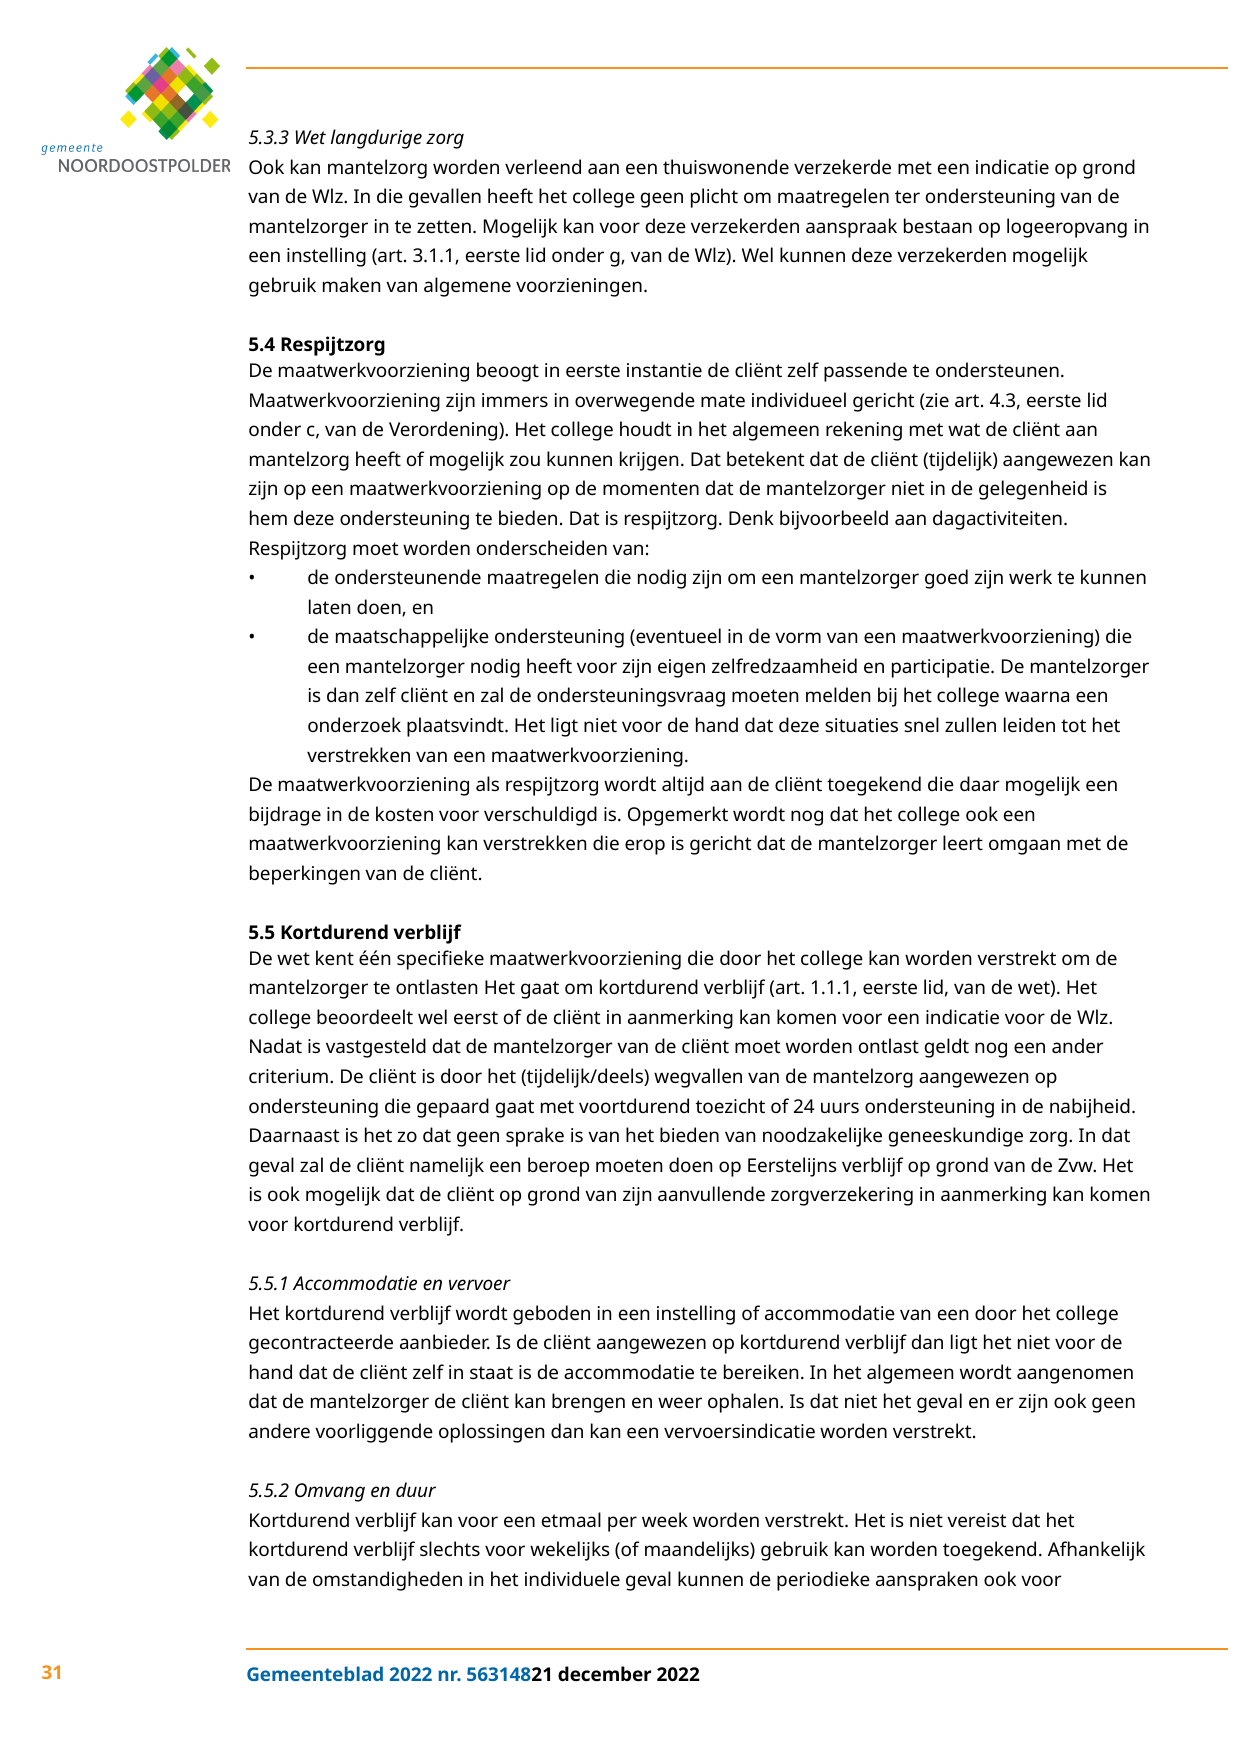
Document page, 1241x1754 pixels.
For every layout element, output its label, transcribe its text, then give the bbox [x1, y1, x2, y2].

text 5.5.1 Accommodatie en vervoer [248, 1270, 1152, 1296]
text 5.5.2 Omvang en duur [248, 1477, 1152, 1503]
text De maatwerkvoorziening beoogt in eerste instantie de cliënt zelf passende te ondersteunen. Maatwerkvoorziening zijn immers in overwegende mate individueel gericht (zie art. 4.3, eerste lid onder c, van de Verordening). Het college houdt in het algemeen rekening met wat de cliënt aan mantelzorg heeft of mogelijk zou kunnen krijgen. Dat betekent dat de cliënt (tijdelijk) aangewezen kan zijn op een maatwerkvoorziening op de momenten dat de mantelzorger niet in de gelegenheid is hem deze ondersteuning te bieden. Dat is respijtzorg. Denk bijvoorbeeld aan dagactiviteiten. Respijtzorg moet worden onderscheiden van: [248, 357, 1152, 560]
text De maatwerkvoorziening als respijtzorg wordt altijd aan de cliënt toegekend die daar mogelijk een bijdrage in de kosten voor verschuldigd is. Opgemerkt wordt nog dat het college ook een maatwerkvoorziening kan verstrekken die erop is gericht dat de mantelzorger leert omgaan met de beperkingen van de cliënt. [248, 771, 1152, 886]
text 5.5 Kortdurend verblijf [248, 919, 1152, 945]
text 5.3.3 Wet langdurige zorg [248, 124, 1152, 150]
list de ondersteunende maatregelen die nodig zijn om een mantelzorger goed zijn werk te kunnen laten doen, en [248, 564, 1152, 619]
text 5.4 Respijtzorg [248, 331, 1152, 357]
text Ook kan mantelzorg worden verleend aan een thuiswonende verzekerde met een indicatie op grond van de Wlz. In die gevallen heeft het college geen plicht om maatregelen ter ondersteuning van de mantelzorger in te zetten. Mogelijk kan voor deze verzekerden aanspraak bestaan op logeeropvang in een instelling (art. 3.1.1, eerste lid onder g, van de Wlz). Wel kunnen deze verzekerden mogelijk gebruik maken van algemene voorzieningen. [248, 154, 1152, 298]
text De wet kent één specifieke maatwerkvoorziening die door het college kan worden verstrekt om de mantelzorger te ontlasten Het gaat om kortdurend verblijf (art. 1.1.1, eerste lid, van de wet). Het college beoordeelt wel eerst of de cliënt in aanmerking kan komen voor een indicatie voor de Wlz. Nadat is vastgesteld dat de mantelzorger van de cliënt moet worden ontlast geldt nog een ander criterium. De cliënt is door het (tijdelijk/deels) wegvallen van de mantelzorg aangewezen op ondersteuning die gepaard gaat met voortdurend toezicht of 24 uurs ondersteuning in de nabijheid. Daarnaast is het zo dat geen sprake is van het bieden van noodzakelijke geneeskundige zorg. In dat geval zal de cliënt namelijk een beroep moeten doen op Eerstelijns verblijf op grond van de Zvw. Het is ook mogelijk dat de cliënt op grond van zijn aanvullende zorgverzekering in aanmerking kan komen voor kortdurend verblijf. [248, 945, 1152, 1237]
text Het kortdurend verblijf wordt geboden in een instelling of accommodatie van een door het college gecontracteerde aanbieder. Is de cliënt aangewezen op kortdurend verblijf dan ligt het niet voor de hand dat de cliënt zelf in staat is de accommodatie te bereiken. In het algemeen wordt aangenomen dat de mantelzorger de cliënt kan brengen en weer ophalen. Is dat niet het geval en er zijn ook geen andere voorliggende oplossingen dan kan een vervoersindicatie worden verstrekt. [248, 1300, 1152, 1444]
list de maatschappelijke ondersteuning (eventueel in de vorm van een maatwerkvoorziening) die een mantelzorger nodig heeft voor zijn eigen zelfredzaamheid en participatie. De mantelzorger is dan zelf cliënt en zal de ondersteuningsvraag moeten melden bij het college waarna een onderzoek plaatsvindt. Het ligt niet voor de hand dat deze situaties snel zullen leiden tot het verstrekken van een maatwerkvoorziening. [248, 623, 1152, 767]
picture [41, 47, 231, 172]
text Kortdurend verblijf kan voor een etmaal per week worden verstrekt. Het is niet vereist dat het kortdurend verblijf slechts voor wekelijks (of maandelijks) gebruik kan worden toegekend. Afhankelijk van de omstandigheden in het individuele geval kunnen de periodieke aanspraken ook voor [248, 1507, 1152, 1592]
